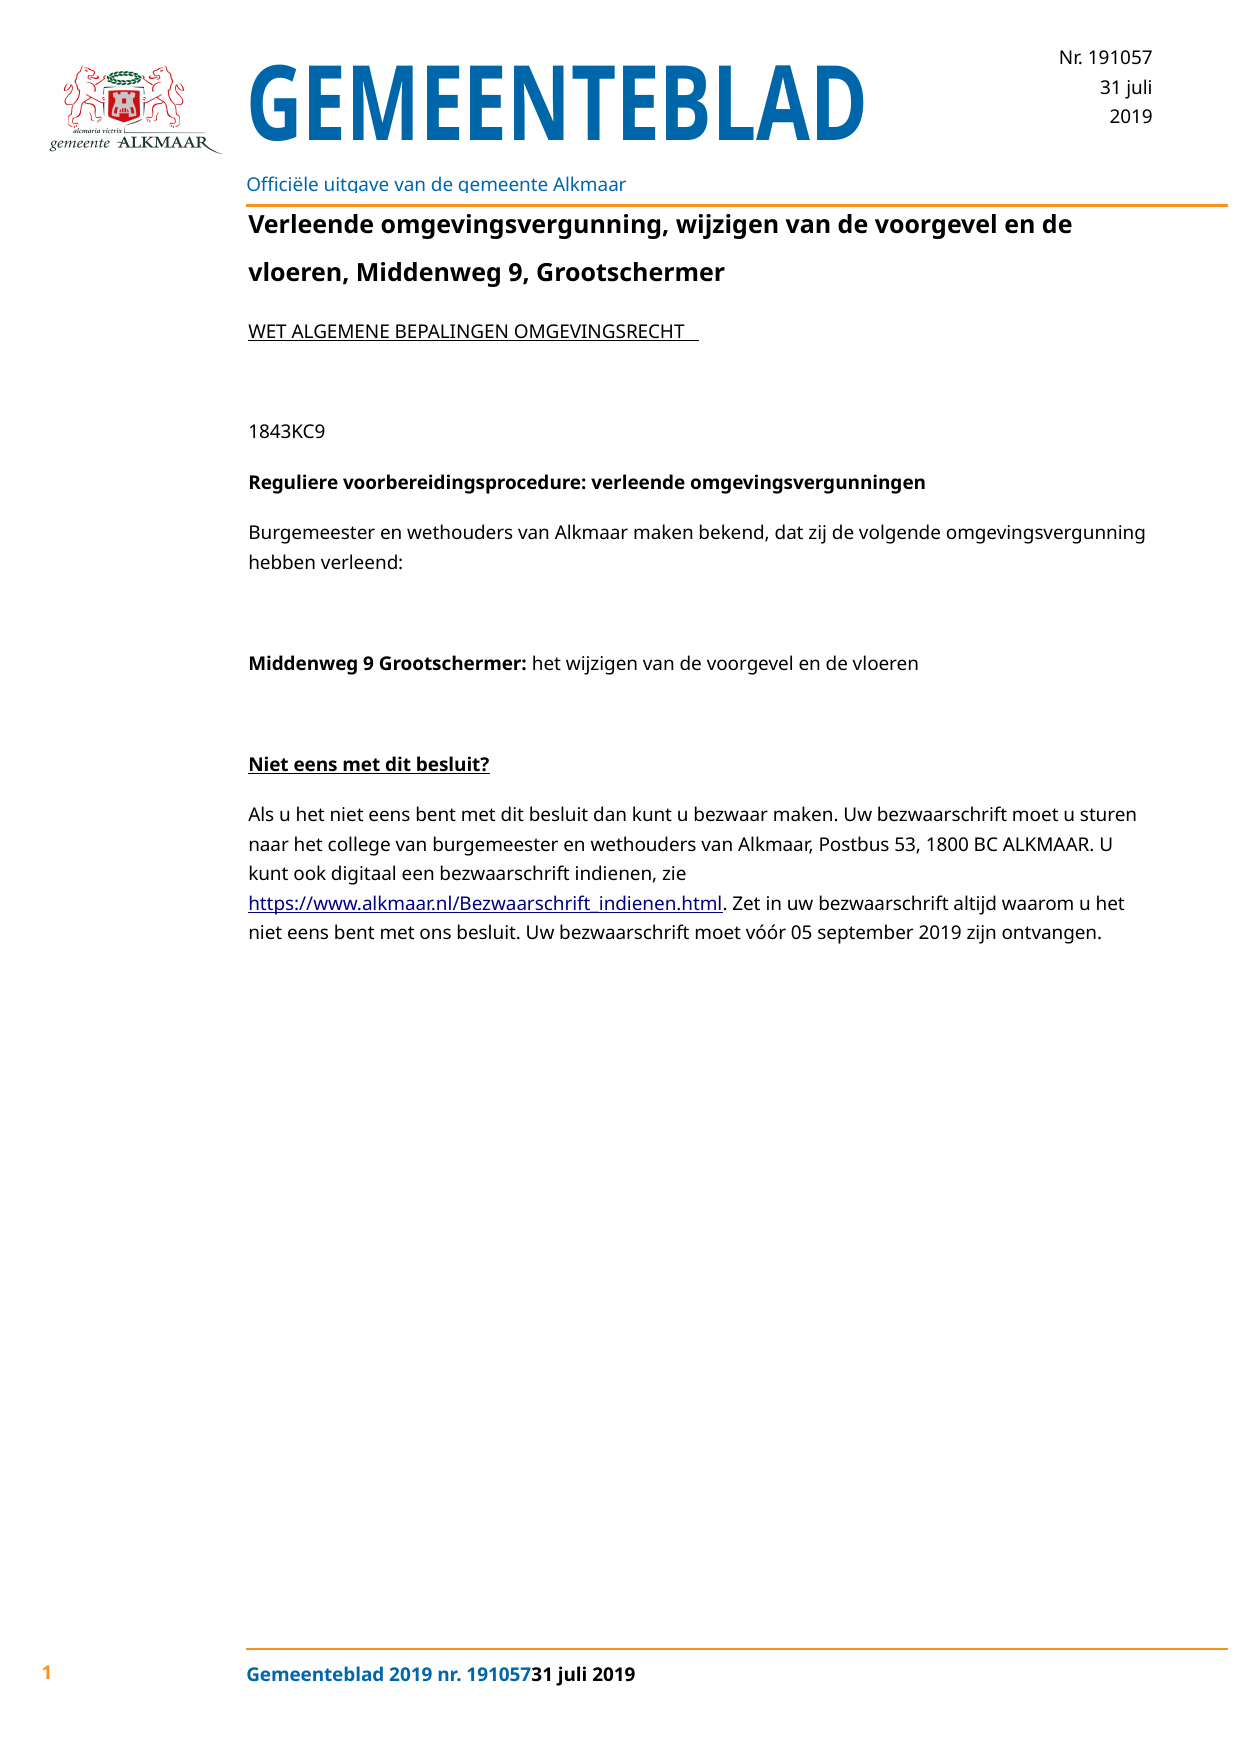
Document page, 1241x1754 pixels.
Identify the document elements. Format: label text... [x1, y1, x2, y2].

text Als u het niet eens bent met dit besluit dan kunt u bezwaar maken. Uw bezwaarschrift moet u sturen naar het college van burgemeester en wethouders van Alkmaar, Postbus 53, 1800 BC ALKMAAR. U kunt ook digitaal een bezwaarschrift indienen, zie https://www.alkmaar.nl/Bezwaarschrift_indienen.html. Zet in uw bezwaarschrift altijd waarom u het niet eens bent met ons besluit. Uw bezwaarschrift moet vóór 05 september 2019 zijn ontvangen. [248, 801, 1152, 945]
text Burgemeester en wethouders van Alkmaar maken bekend, dat zij de volgende omgevingsvergunning hebben verleend: [248, 519, 1152, 575]
text Niet eens met dit besluit? [248, 751, 1152, 777]
text Verleende omgevingsvergunning, wijzigen van de voorgevel en de vloeren, Middenweg 9, Grootschermer [248, 207, 1152, 288]
text 1843KC9 [248, 419, 1152, 444]
picture [41, 47, 231, 172]
text Reguliere voorbereidingsprocedure: verleende omgevingsvergunningen [248, 469, 1152, 495]
text Middenweg 9 Grootschermer: het wijzigen van de voorgevel en de vloeren [248, 650, 1152, 676]
text WET ALGEMENE BEPALINGEN OMGEVINGSRECHT [248, 318, 1152, 344]
